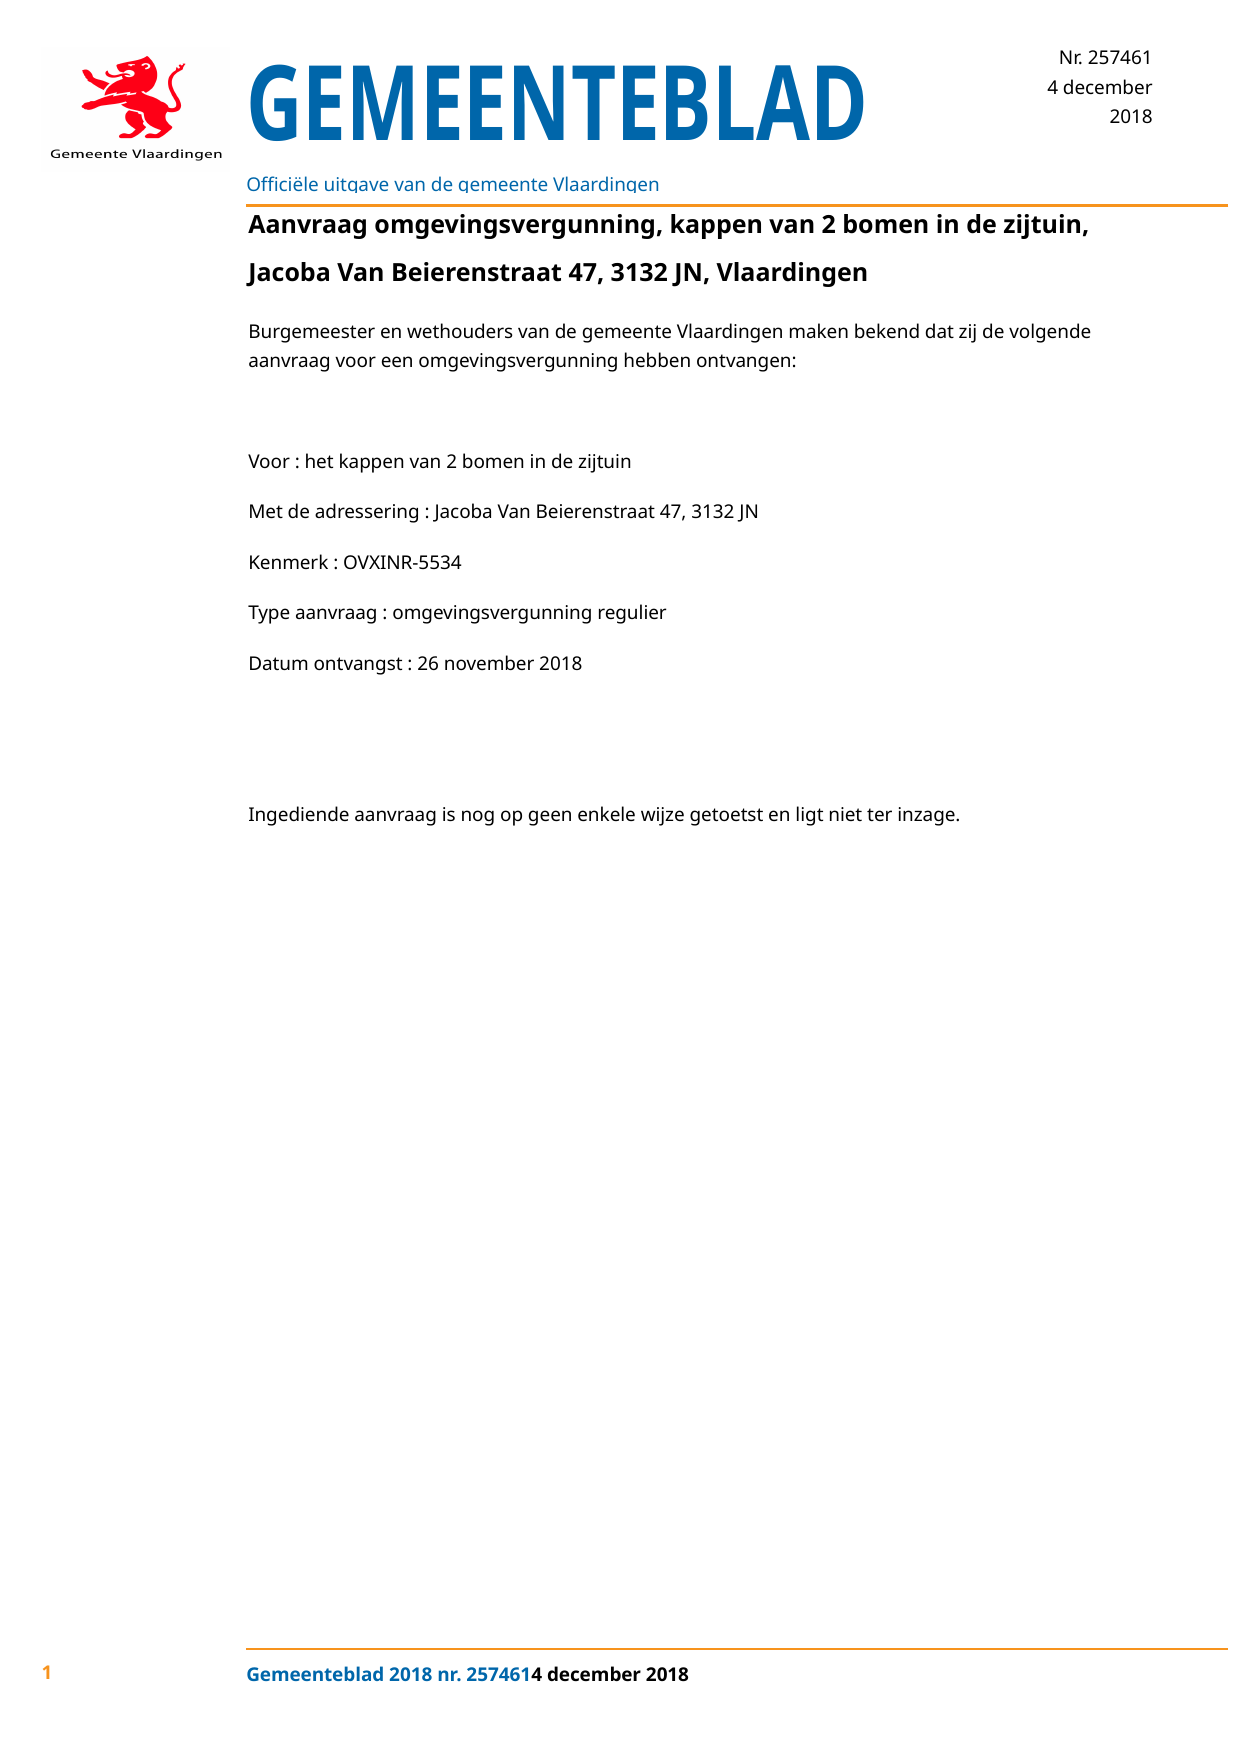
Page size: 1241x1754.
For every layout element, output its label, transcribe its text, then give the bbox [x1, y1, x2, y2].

picture [41, 47, 231, 172]
text Voor : het kappen van 2 bomen in de zijtuin [248, 448, 1152, 474]
text Aanvraag omgevingsvergunning, kappen van 2 bomen in de zijtuin, Jacoba Van Beierenstraat 47, 3132 JN, Vlaardingen [248, 207, 1152, 288]
text Datum ontvangst : 26 november 2018 [248, 650, 1152, 676]
text Burgemeester en wethouders van de gemeente Vlaardingen maken bekend dat zij de volgende aanvraag voor een omgevingsvergunning hebben ontvangen: [248, 318, 1152, 373]
text Ingediende aanvraag is nog op geen enkele wijze getoetst en ligt niet ter inzage. [248, 801, 1152, 827]
text Met de adressering : Jacoba Van Beierenstraat 47, 3132 JN [248, 499, 1152, 524]
text Kenmerk : OVXINR-5534 [248, 549, 1152, 575]
text Type aanvraag : omgevingsvergunning regulier [248, 599, 1152, 625]
